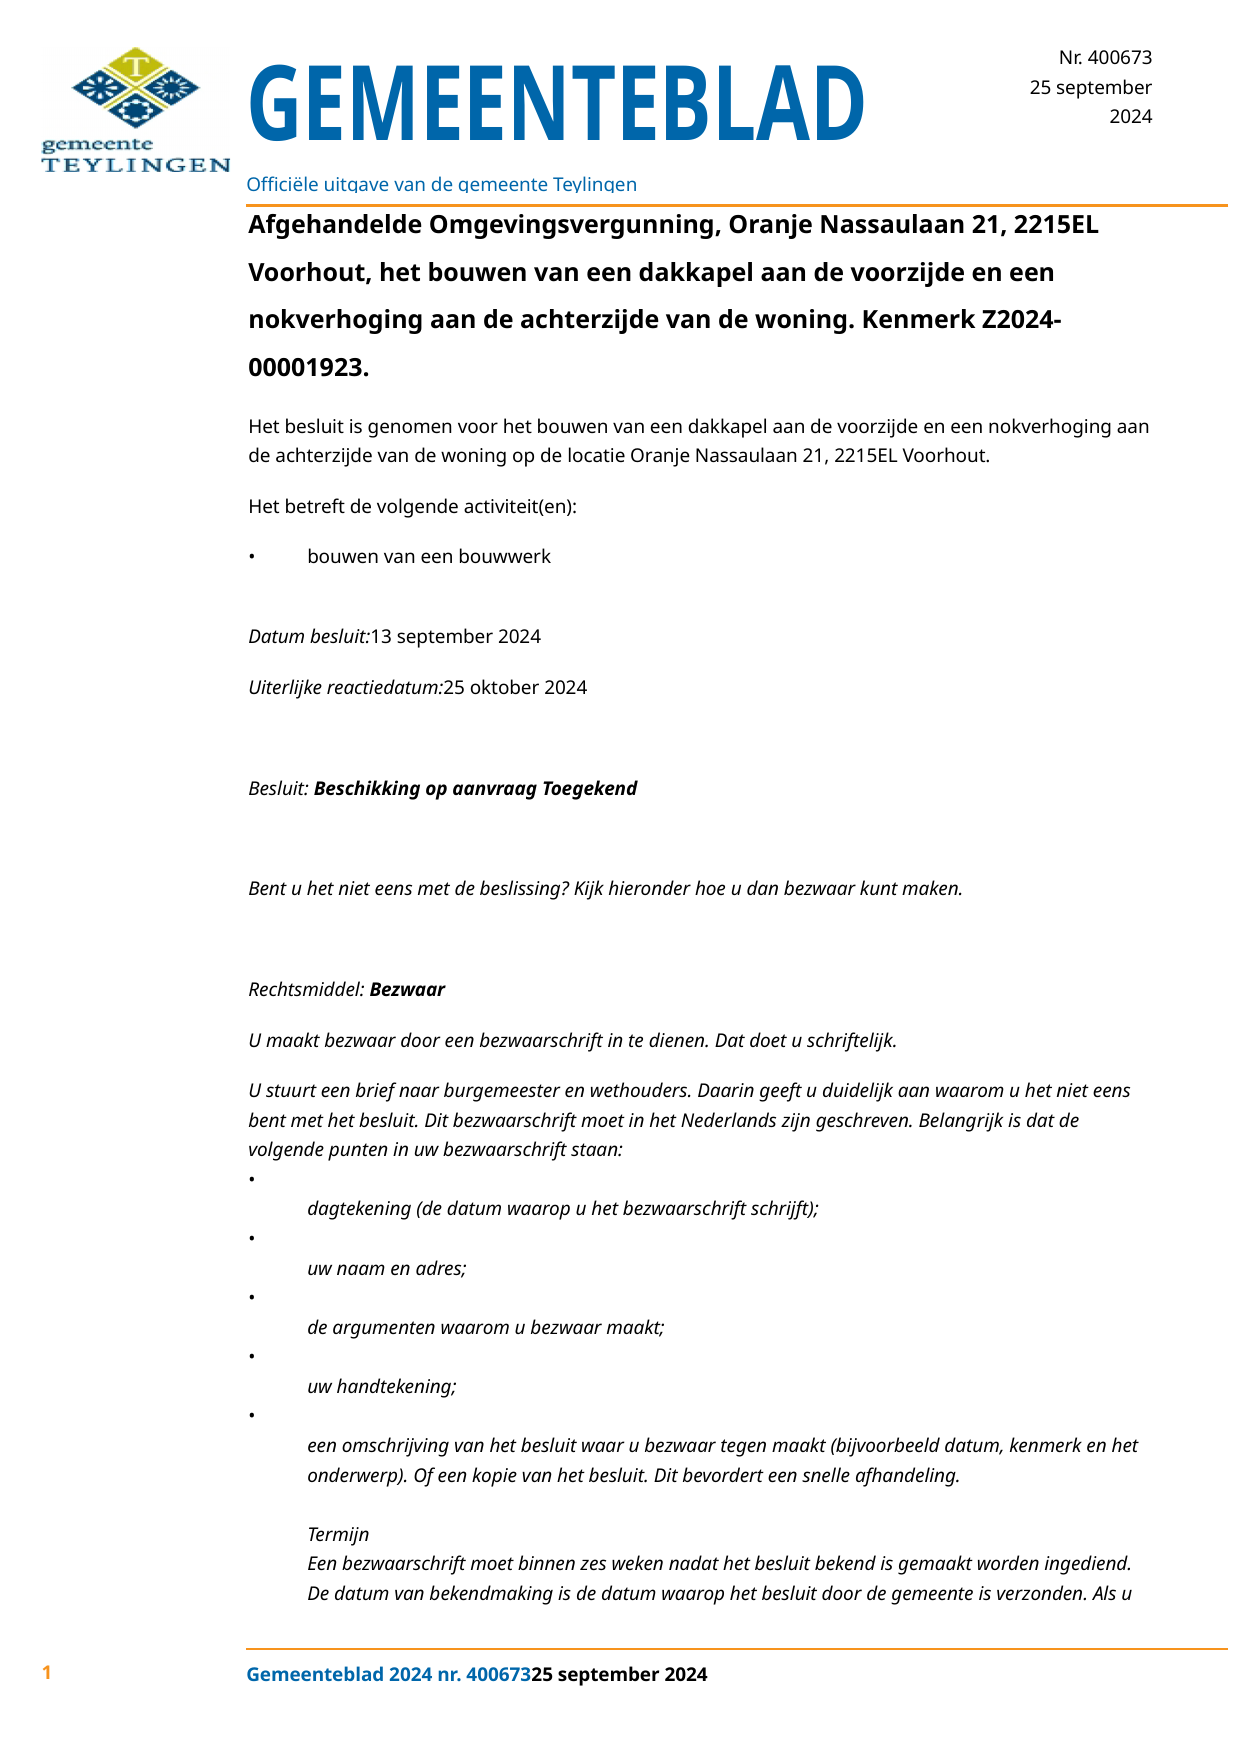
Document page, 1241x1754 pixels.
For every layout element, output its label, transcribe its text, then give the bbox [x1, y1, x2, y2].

text Het besluit is genomen voor het bouwen van een dakkapel aan de voorzijde en een nokverhoging aan de achterzijde van de woning op de locatie Oranje Nassaulaan 21, 2215EL Voorhout. [248, 413, 1152, 468]
list een omschrijving van het besluit waar u bezwaar tegen maakt (bijvoorbeeld datum, kenmerk en het onderwerp). Of een kopie van het besluit. Dit bevordert een snelle afhandeling. [248, 1432, 1152, 1488]
list bouwen van een bouwwerk [248, 543, 1152, 569]
text Bent u het niet eens met de beslissing? Kijk hieronder hoe u dan bezwaar kunt maken. [248, 876, 1152, 901]
text U maakt bezwaar door een bezwaarschrift in te dienen. Dat doet u schriftelijk. [248, 1027, 1152, 1053]
text Uiterlijke reactiedatum:25 oktober 2024 [248, 674, 1152, 700]
text Besluit: Beschikking op aanvraag Toegekend [248, 775, 1152, 801]
list uw naam en adres; [248, 1255, 1152, 1281]
text Rechtsmiddel: Bezwaar [248, 976, 1152, 1002]
list de argumenten waarom u bezwaar maakt; [248, 1314, 1152, 1340]
list uw handtekening; [248, 1373, 1152, 1399]
list Een bezwaarschrift moet binnen zes weken nadat het besluit bekend is gemaakt worden ingediend. De datum van bekendmaking is de datum waarop het besluit door de gemeente is verzonden. Als u [248, 1551, 1152, 1606]
picture [41, 47, 231, 172]
list dagtekening (de datum waarop u het bezwaarschrift schrijft); [248, 1196, 1152, 1221]
text Afgehandelde Omgevingsvergunning, Oranje Nassaulaan 21, 2215EL Voorhout, het bouwen van een dakkapel aan de voorzijde en een nokverhoging aan de achterzijde van de woning. Kenmerk Z2024-00001923. [248, 207, 1152, 384]
list Termijn [248, 1521, 1152, 1547]
text Het betreft de volgende activiteit(en): [248, 493, 1152, 519]
text U stuurt een brief naar burgemeester en wethouders. Daarin geeft u duidelijk aan waarom u het niet eens bent met het besluit. Dit bezwaarschrift moet in het Nederlands zijn geschreven. Belangrijk is dat de volgende punten in uw bezwaarschrift staan: [248, 1077, 1152, 1162]
text Datum besluit:13 september 2024 [248, 623, 1152, 649]
